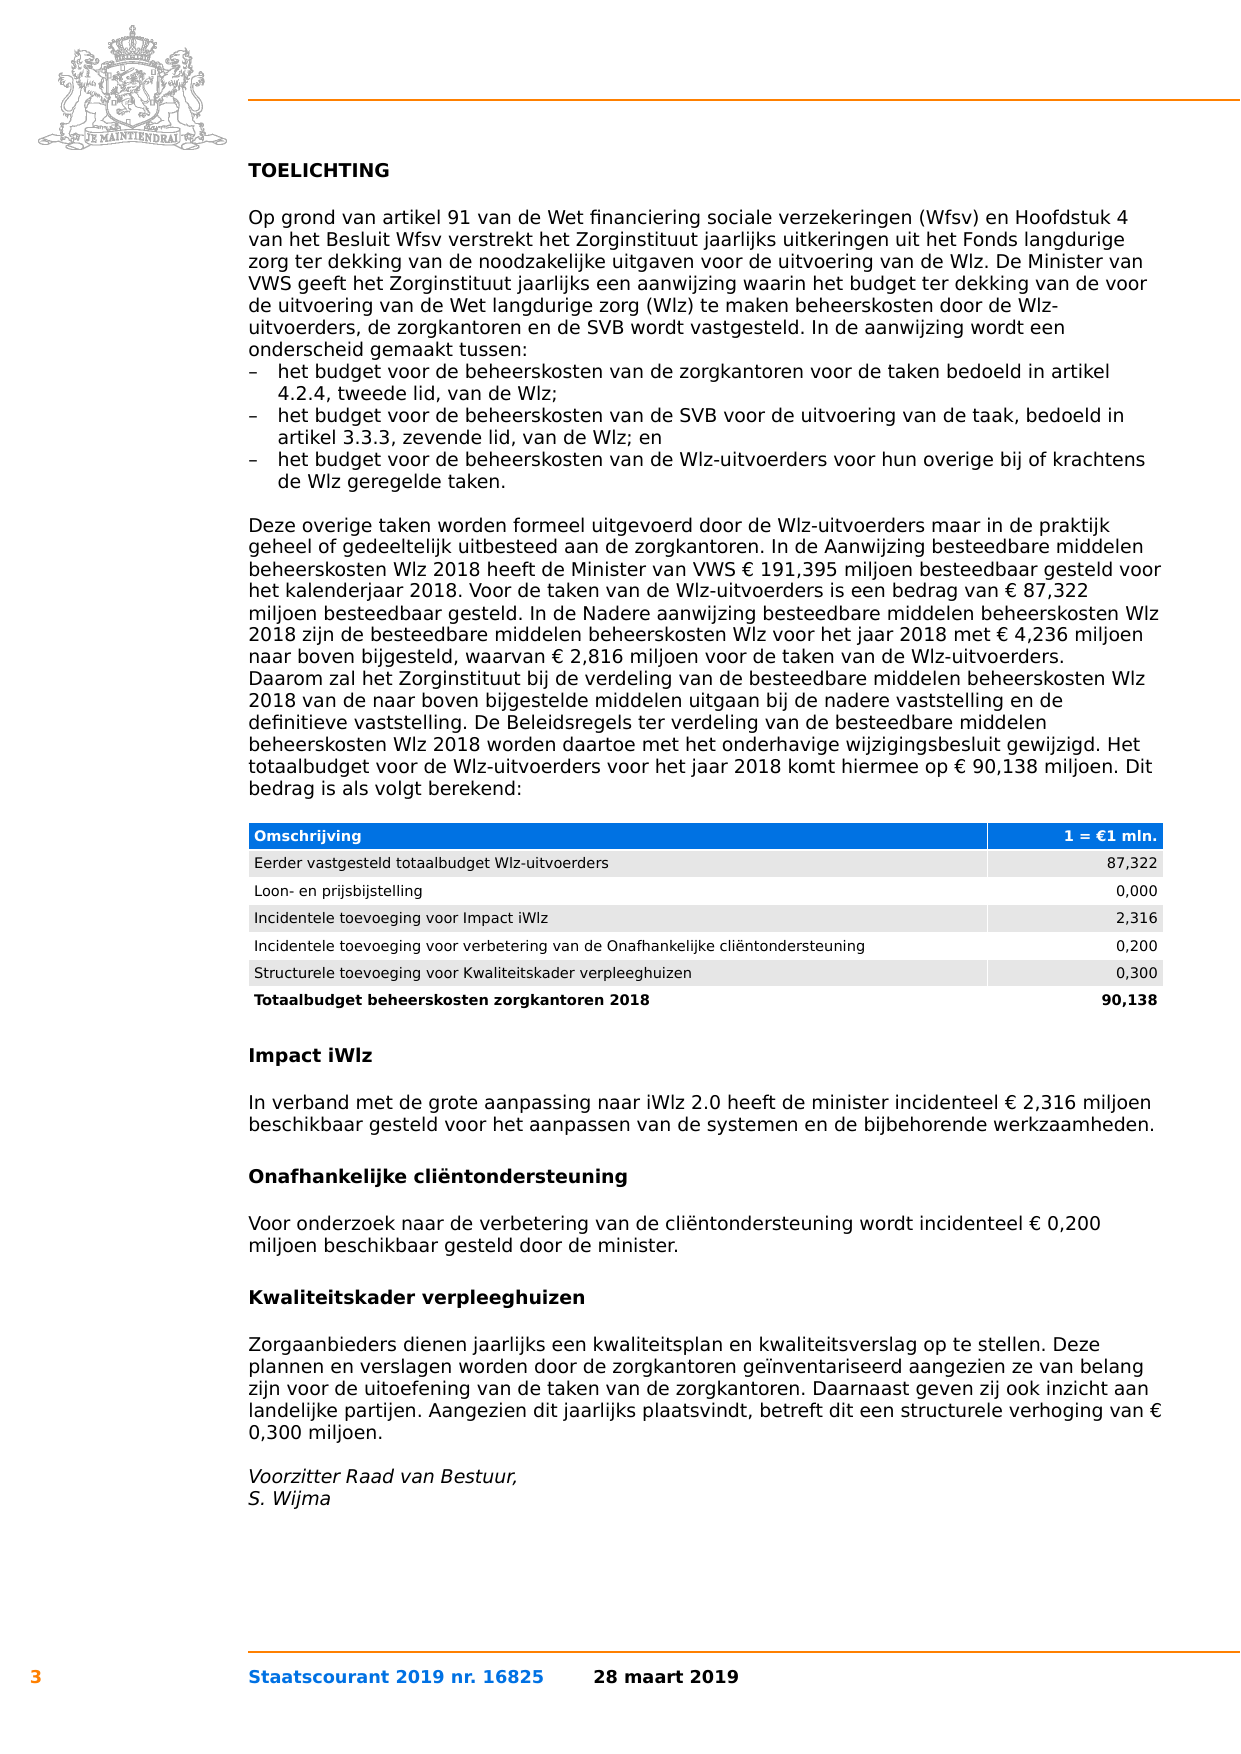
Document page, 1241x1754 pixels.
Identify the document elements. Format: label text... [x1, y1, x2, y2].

text – het budget voor de beheerskosten van de zorgkantoren voor de taken bedoeld in artikel 4.2.4, tweede lid, van de Wlz; [248, 361, 1163, 405]
table_header 1 = €1 mln. [988, 823, 1163, 849]
subtitle Onafhankelijke cliëntondersteuning [248, 1166, 1163, 1188]
text – het budget voor de beheerskosten van de Wlz-uitvoerders voor hun overige bij of krachtens de Wlz geregelde taken. [248, 449, 1163, 493]
table_cell Totaalbudget beheerskosten zorgkantoren 2018 [249, 988, 987, 1014]
subtitle Kwaliteitskader verpleeghuizen [248, 1287, 1163, 1309]
table_header Omschrijving [249, 823, 987, 849]
text Voorzitter Raad van Bestuur, S. Wijma [248, 1466, 1163, 1509]
picture [38, 25, 227, 150]
text Daarom zal het Zorginstituut bij de verdeling van de besteedbare middelen beheerskosten Wlz 2018 van de naar boven bijgestelde middelen uitgaan bij de nadere vaststelling en de definitieve vaststelling. De Beleidsregels ter verdeling van de besteedbare middelen beheerskosten Wlz 2018 worden daartoe met het onderhavige wijzigingsbesluit gewijzigd. Het totaalbudget voor de Wlz-uitvoerders voor het jaar 2018 komt hiermee op € 90,138 miljoen. Dit bedrag is als volgt berekend: [248, 668, 1163, 800]
table_cell 0,000 [988, 878, 1163, 904]
table_cell Loon- en prijsbijstelling [249, 878, 987, 904]
table_cell 90,138 [988, 988, 1163, 1014]
text Zorgaanbieders dienen jaarlijks een kwaliteitsplan en kwaliteitsverslag op te stellen. Deze plannen en verslagen worden door de zorgkantoren geïnventariseerd aangezien ze van belang zijn voor de uitoefening van de taken van de zorgkantoren. Daarnaast geven zij ook inzicht aan landelijke partijen. Aangezien dit jaarlijks plaatsvindt, betreft dit een structurele verhoging van € 0,300 miljoen. [248, 1334, 1163, 1444]
text In verband met de grote aanpassing naar iWlz 2.0 heeft de minister incidenteel € 2,316 miljoen beschikbaar gesteld voor het aanpassen van de systemen en de bijbehorende werkzaamheden. [248, 1092, 1163, 1136]
text Voor onderzoek naar de verbetering van de cliëntondersteuning wordt incidenteel € 0,200 miljoen beschikbaar gesteld door de minister. [248, 1213, 1163, 1257]
text – het budget voor de beheerskosten van de SVB voor de uitvoering van de taak, bedoeld in artikel 3.3.3, zevende lid, van de Wlz; en [248, 405, 1163, 449]
subtitle TOELICHTING [248, 160, 1163, 182]
subtitle Impact iWlz [248, 1045, 1163, 1067]
table_cell 0,300 [988, 960, 1163, 986]
text Op grond van artikel 91 van de Wet financiering sociale verzekeringen (Wfsv) en Hoofdstuk 4 van het Besluit Wfsv verstrekt het Zorginstituut jaarlijks uitkeringen uit het Fonds langdurige zorg ter dekking van de noodzakelijke uitgaven voor de uitvoering van de Wlz. De Minister van VWS geeft het Zorginstituut jaarlijks een aanwijzing waarin het budget ter dekking van de voor de uitvoering van de Wet langdurige zorg (Wlz) te maken beheerskosten door de Wlz-uitvoerders, de zorgkantoren en de SVB wordt vastgesteld. In de aanwijzing wordt een onderscheid gemaakt tussen: [248, 207, 1163, 361]
table_cell Incidentele toevoeging voor verbetering van de Onafhankelijke cliëntondersteuning [249, 933, 987, 959]
table_cell 2,316 [988, 905, 1163, 932]
table_cell Incidentele toevoeging voor Impact iWlz [249, 905, 987, 932]
text Deze overige taken worden formeel uitgevoerd door de Wlz-uitvoerders maar in de praktijk geheel of gedeeltelijk uitbesteed aan de zorgkantoren. In de Aanwijzing besteedbare middelen beheerskosten Wlz 2018 heeft de Minister van VWS € 191,395 miljoen besteedbaar gesteld voor het kalenderjaar 2018. Voor de taken van de Wlz-uitvoerders is een bedrag van € 87,322 miljoen besteedbaar gesteld. In de Nadere aanwijzing besteedbare middelen beheerskosten Wlz 2018 zijn de besteedbare middelen beheerskosten Wlz voor het jaar 2018 met € 4,236 miljoen naar boven bijgesteld, waarvan € 2,816 miljoen voor de taken van de Wlz-uitvoerders. [248, 514, 1163, 668]
table_cell Eerder vastgesteld totaalbudget Wlz-uitvoerders [249, 851, 987, 877]
table_cell 0,200 [988, 933, 1163, 959]
table_cell 87,322 [988, 851, 1163, 877]
table_cell Structurele toevoeging voor Kwaliteitskader verpleeghuizen [249, 960, 987, 986]
